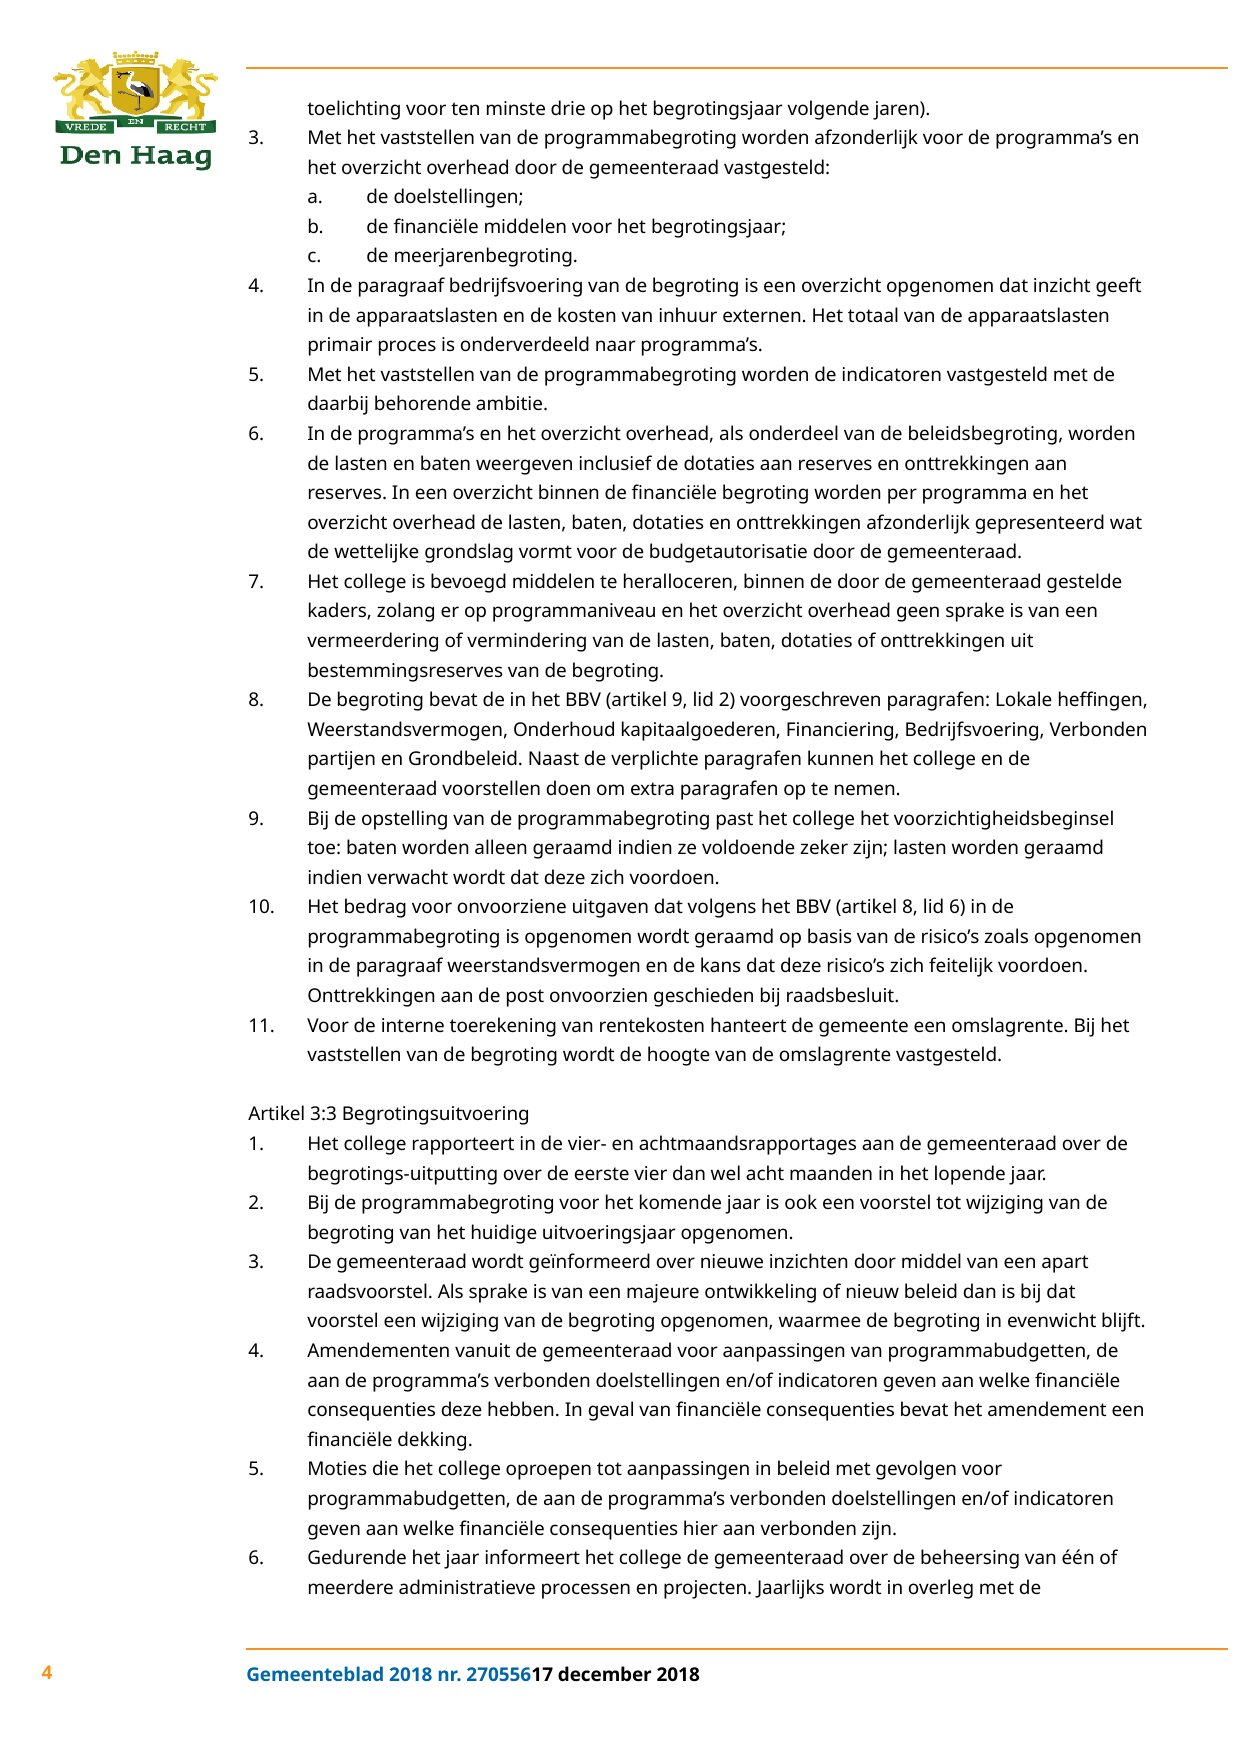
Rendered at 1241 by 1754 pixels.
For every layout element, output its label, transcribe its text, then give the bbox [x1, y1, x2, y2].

list Met het vaststellen van de programmabegroting worden de indicatoren vastgesteld met de daarbij behorende ambitie. [248, 361, 1152, 416]
list Het college rapporteert in de vier- en achtmaandsrapportages aan de gemeenteraad over de begrotings-uitputting over de eerste vier dan wel acht maanden in het lopende jaar. [248, 1130, 1152, 1186]
list Voor de interne toerekening van rentekosten hanteert de gemeente een omslagrente. Bij het vaststellen van de begroting wordt de hoogte van de omslagrente vastgesteld. [248, 1012, 1152, 1067]
list Bij de opstelling van de programmabegroting past het college het voorzichtigheidsbeginsel toe: baten worden alleen geraamd indien ze voldoende zeker zijn; lasten worden geraamd indien verwacht wordt dat deze zich voordoen. [248, 805, 1152, 890]
list In de paragraaf bedrijfsvoering van de begroting is een overzicht opgenomen dat inzicht geeft in de apparaatslasten en de kosten van inhuur externen. Het totaal van de apparaatslasten primair proces is onderverdeeld naar programma’s. [248, 272, 1152, 357]
list De gemeenteraad wordt geïnformeerd over nieuwe inzichten door middel van een apart raadsvoorstel. Als sprake is van een majeure ontwikkeling of nieuw beleid dan is bij dat voorstel een wijziging van de begroting opgenomen, waarmee de begroting in evenwicht blijft. [248, 1248, 1152, 1333]
list toelichting voor ten minste drie op het begrotingsjaar volgende jaren). [248, 95, 1152, 121]
list Met het vaststellen van de programmabegroting worden afzonderlijk voor de programma’s en het overzicht overhead door de gemeenteraad vastgesteld: [248, 124, 1152, 180]
list de doelstellingen; [307, 183, 1152, 209]
picture [41, 47, 231, 172]
list In de programma’s en het overzicht overhead, als onderdeel van de beleidsbegroting, worden de lasten en baten weergeven inclusief de dotaties aan reserves en onttrekkingen aan reserves. In een overzicht binnen de financiële begroting worden per programma en het overzicht overhead de lasten, baten, dotaties en onttrekkingen afzonderlijk gepresenteerd wat de wettelijke grondslag vormt voor de budgetautorisatie door de gemeenteraad. [248, 420, 1152, 564]
list Gedurende het jaar informeert het college de gemeenteraad over de beheersing van één of meerdere administratieve processen en projecten. Jaarlijks wordt in overleg met de [248, 1544, 1152, 1600]
list de financiële middelen voor het begrotingsjaar; [307, 213, 1152, 239]
list Bij de programmabegroting voor het komende jaar is ook een voorstel tot wijziging van de begroting van het huidige uitvoeringsjaar opgenomen. [248, 1189, 1152, 1245]
list Amendementen vanuit de gemeenteraad voor aanpassingen van programmabudgetten, de aan de programma’s verbonden doelstellingen en/of indicatoren geven aan welke financiële consequenties deze hebben. In geval van financiële consequenties bevat het amendement een financiële dekking. [248, 1337, 1152, 1452]
list Het college is bevoegd middelen te heralloceren, binnen de door de gemeenteraad gestelde kaders, zolang er op programmaniveau en het overzicht overhead geen sprake is van een vermeerdering of vermindering van de lasten, baten, dotaties of onttrekkingen uit bestemmingsreserves van de begroting. [248, 568, 1152, 683]
list Het bedrag voor onvoorziene uitgaven dat volgens het BBV (artikel 8, lid 6) in de programmabegroting is opgenomen wordt geraamd op basis van de risico’s zoals opgenomen in de paragraaf weerstandsvermogen en de kans dat deze risico’s zich feitelijk voordoen. Onttrekkingen aan de post onvoorzien geschieden bij raadsbesluit. [248, 893, 1152, 1008]
text Artikel 3:3 Begrotingsuitvoering [248, 1101, 1152, 1126]
list de meerjarenbegroting. [307, 243, 1152, 268]
list Moties die het college oproepen tot aanpassingen in beleid met gevolgen voor programmabudgetten, de aan de programma’s verbonden doelstellingen en/of indicatoren geven aan welke financiële consequenties hier aan verbonden zijn. [248, 1456, 1152, 1541]
list De begroting bevat de in het BBV (artikel 9, lid 2) voorgeschreven paragrafen: Lokale heffingen, Weerstandsvermogen, Onderhoud kapitaalgoederen, Financiering, Bedrijfsvoering, Verbonden partijen en Grondbeleid. Naast de verplichte paragrafen kunnen het college en de gemeenteraad voorstellen doen om extra paragrafen op te nemen. [248, 686, 1152, 801]
